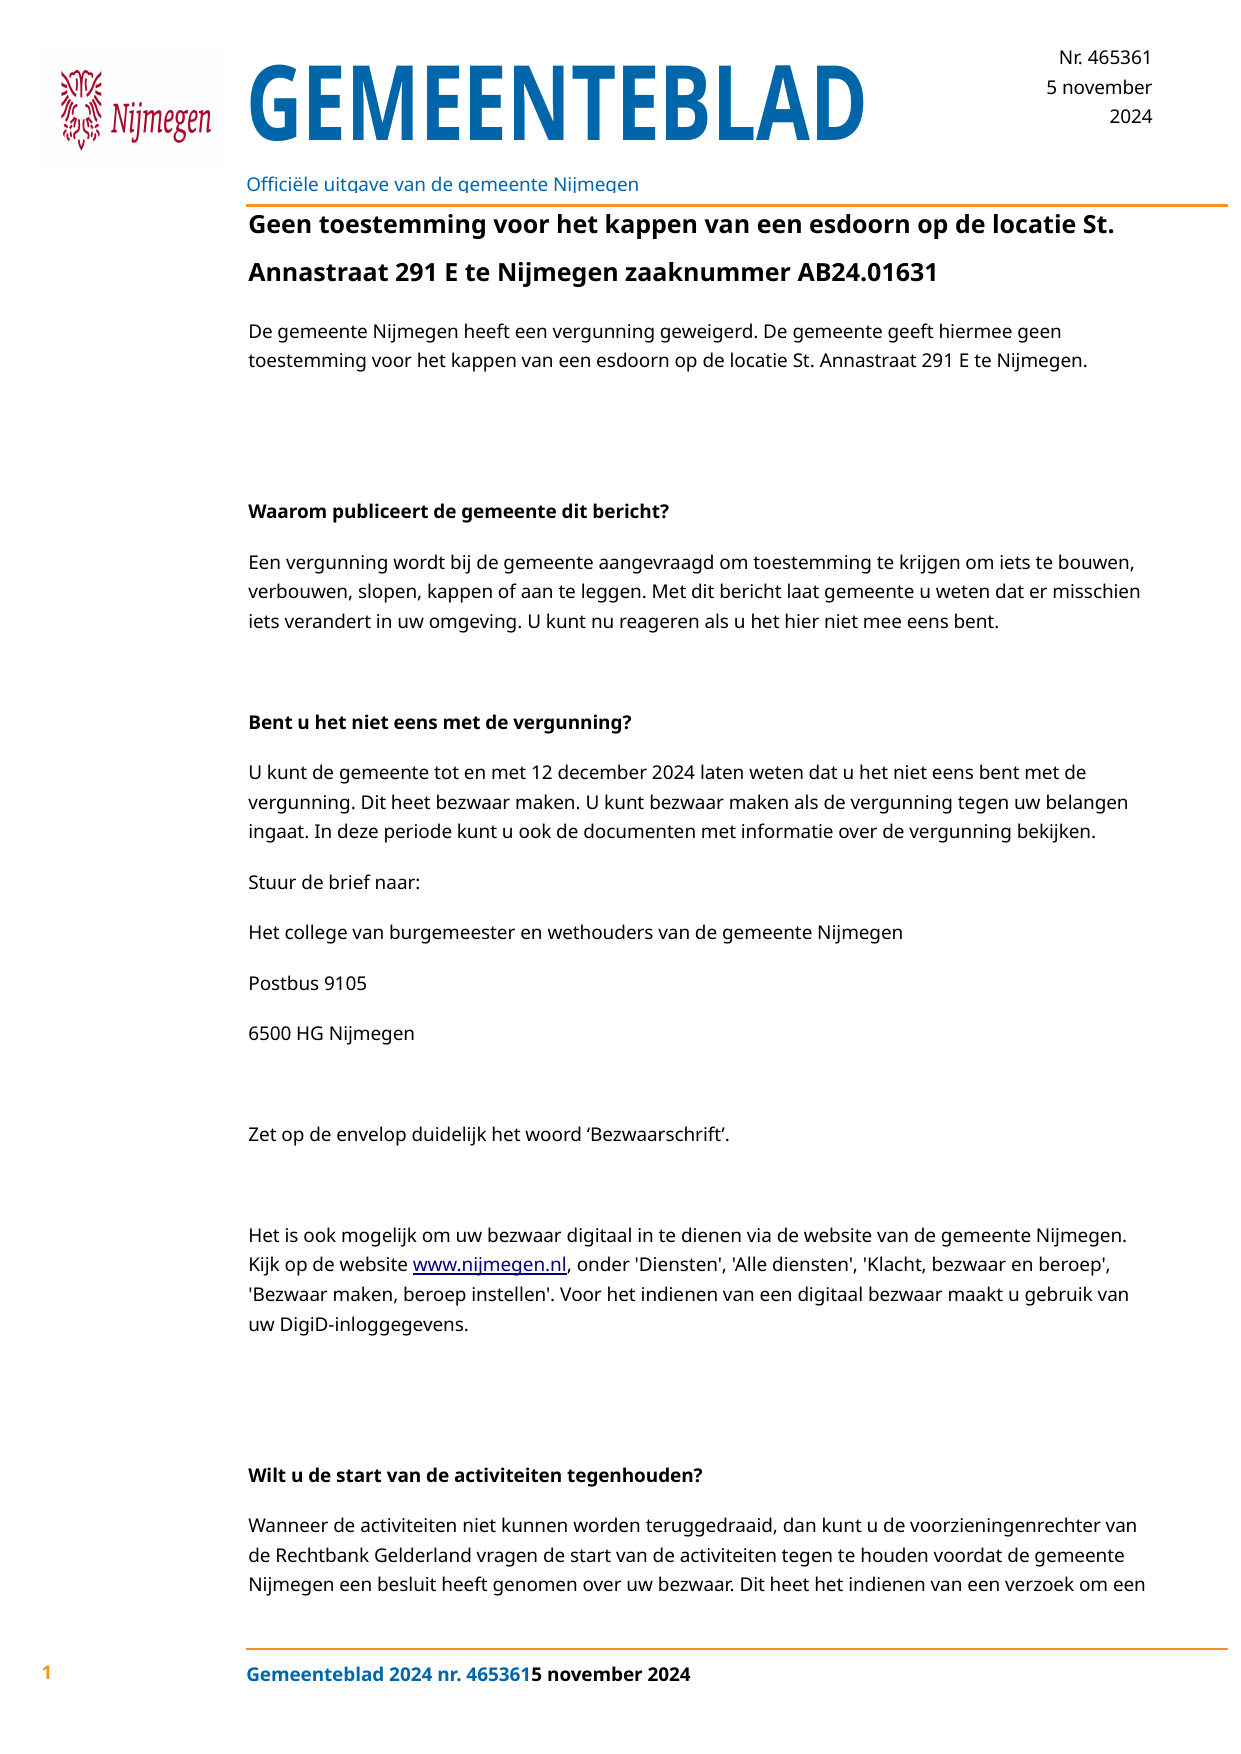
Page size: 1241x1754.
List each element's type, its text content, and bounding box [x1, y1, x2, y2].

text 6500 HG Nijmegen [248, 1020, 1152, 1046]
text Zet op de envelop duidelijk het woord ‘Bezwaarschrift’. [248, 1121, 1152, 1147]
text Het college van burgemeester en wethouders van de gemeente Nijmegen [248, 919, 1152, 945]
text Geen toestemming voor het kappen van een esdoorn op de locatie St. Annastraat 291 E te Nijmegen zaaknummer AB24.01631 [248, 207, 1152, 288]
text Een vergunning wordt bij de gemeente aangevraagd om toestemming te krijgen om iets te bouwen, verbouwen, slopen, kappen of aan te leggen. Met dit bericht laat gemeente u weten dat er misschien iets verandert in uw omgeving. U kunt nu reageren als u het hier niet mee eens bent. [248, 549, 1152, 634]
text Stuur de brief naar: [248, 869, 1152, 895]
picture [41, 47, 231, 172]
text Waarom publiceert de gemeente dit bericht? [248, 499, 1152, 524]
text De gemeente Nijmegen heeft een vergunning geweigerd. De gemeente geeft hiermee geen toestemming voor het kappen van een esdoorn op de locatie St. Annastraat 291 E te Nijmegen. [248, 318, 1152, 373]
text Wanneer de activiteiten niet kunnen worden teruggedraaid, dan kunt u de voorzieningenrechter van de Rechtbank Gelderland vragen de start van de activiteiten tegen te houden voordat de gemeente Nijmegen een besluit heeft genomen over uw bezwaar. Dit heet het indienen van een verzoek om een [248, 1512, 1152, 1597]
text Postbus 9105 [248, 970, 1152, 996]
text Wilt u de start van de activiteiten tegenhouden? [248, 1462, 1152, 1488]
text Bent u het niet eens met de vergunning? [248, 709, 1152, 735]
text Het is ook mogelijk om uw bezwaar digitaal in te dienen via de website van de gemeente Nijmegen. Kijk op de website www.nijmegen.nl, onder 'Diensten', 'Alle diensten', 'Klacht, bezwaar en beroep', 'Bezwaar maken, beroep instellen'. Voor het indienen van een digitaal bezwaar maakt u gebruik van uw DigiD-inloggegevens. [248, 1222, 1152, 1337]
text U kunt de gemeente tot en met 12 december 2024 laten weten dat u het niet eens bent met de vergunning. Dit heet bezwaar maken. U kunt bezwaar maken als de vergunning tegen uw belangen ingaat. In deze periode kunt u ook de documenten met informatie over de vergunning bekijken. [248, 759, 1152, 844]
